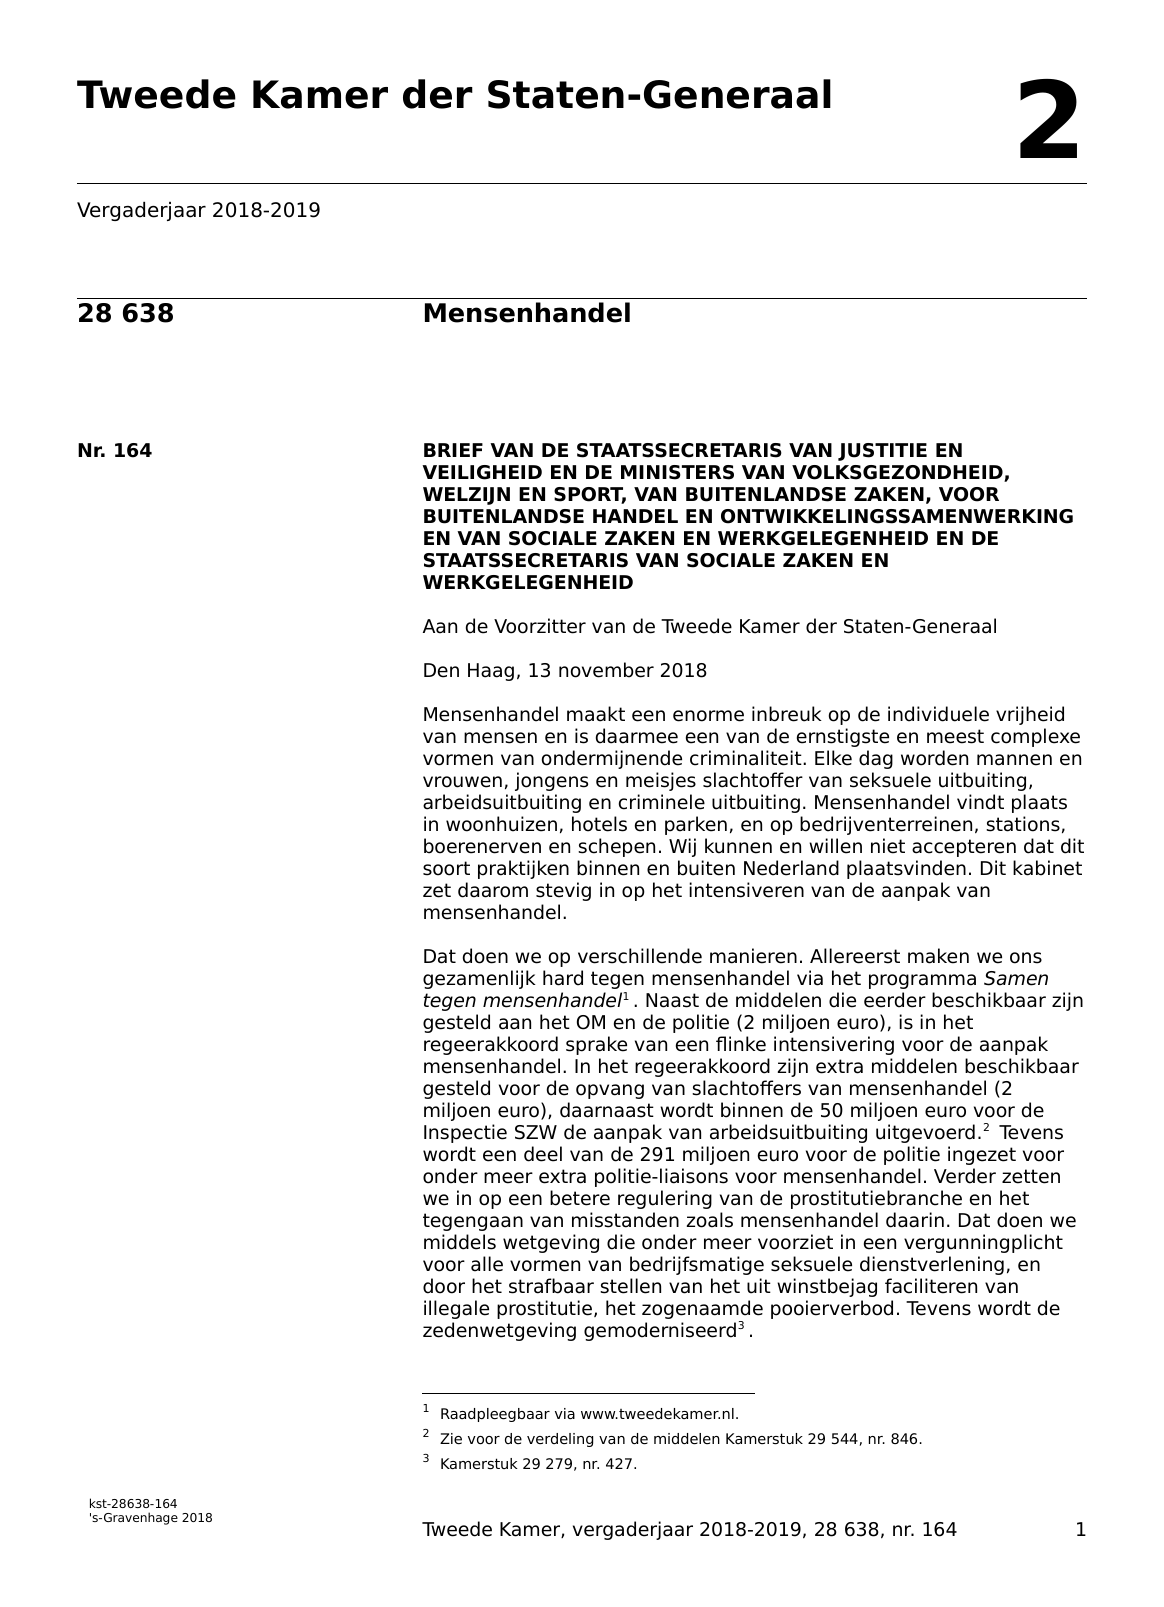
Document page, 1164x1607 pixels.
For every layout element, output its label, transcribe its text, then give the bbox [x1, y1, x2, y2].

text Aan de Voorzitter van de Tweede Kamer der Staten-Generaal [422, 616, 1087, 638]
text Mensenhandel maakt een enorme inbreuk op de individuele vrijheid van mensen en is daarmee een van de ernstigste en meest complexe vormen van ondermijnende criminaliteit. Elke dag worden mannen en vrouwen, jongens en meisjes slachtoffer van seksuele uitbuiting, arbeidsuitbuiting en criminele uitbuiting. Mensenhandel vindt plaats in woonhuizen, hotels en parken, en op bedrijventerreinen, stations, boerenerven en schepen. Wij kunnen en willen niet accepteren dat dit soort praktijken binnen en buiten Nederland plaatsvinden. Dit kabinet zet daarom stevig in op het intensiveren van de aanpak van mensenhandel. [422, 704, 1087, 924]
text Zie voor de verdeling van de middelen Kamerstuk 29 544, nr. 846. [422, 1427, 1087, 1449]
text Den Haag, 13 november 2018 [422, 660, 1087, 682]
table_header Tweede Kamer der Staten-Generaal [77, 59, 886, 183]
table_cell Vergaderjaar 2018-2019 [77, 184, 1087, 298]
table_header 2 [886, 59, 1087, 183]
text 's-Gravenhage 2018 [88, 1511, 323, 1525]
text Dat doen we op verschillende manieren. Allereerst maken we ons gezamenlijk hard tegen mensenhandel via het programma Samen tegen mensenhandel. Naast de middelen die eerder beschikbaar zijn gesteld aan het OM en de politie (2 miljoen euro), is in het regeerakkoord sprake van een flinke intensivering voor de aanpak mensenhandel. In het regeerakkoord zijn extra middelen beschikbaar gesteld voor de opvang van slachtoffers van mensenhandel (2 miljoen euro), daarnaast wordt binnen de 50 miljoen euro voor de Inspectie SZW de aanpak van arbeidsuitbuiting uitgevoerd. Tevens wordt een deel van de 291 miljoen euro voor de politie ingezet voor onder meer extra politie-liaisons voor mensenhandel. Verder zetten we in op een betere regulering van de prostitutiebranche en het tegengaan van misstanden zoals mensenhandel daarin. Dat doen we middels wetgeving die onder meer voorziet in een vergunningplicht voor alle vormen van bedrijfsmatige seksuele dienstverlening, en door het strafbaar stellen van het uit winstbejag faciliteren van illegale prostitutie, het zogenaamde pooierverbod. Tevens wordt de zedenwetgeving gemoderniseerd. [422, 946, 1087, 1342]
subtitle Nr. 164 BRIEF VAN DE STAATSSECRETARIS VAN JUSTITIE EN VEILIGHEID EN DE MINISTERS VAN VOLKSGEZONDHEID, WELZIJN EN SPORT, VAN BUITENLANDSE ZAKEN, VOOR BUITENLANDSE HANDEL EN ONTWIKKELINGSSAMENWERKING EN VAN SOCIALE ZAKEN EN WERKGELEGENHEID EN DE STAATSSECRETARIS VAN SOCIALE ZAKEN EN WERKGELEGENHEID [77, 440, 1087, 593]
text Kamerstuk 29 279, nr. 427. [422, 1452, 1087, 1474]
subtitle 28 638 Mensenhandel [77, 299, 1087, 329]
text kst-28638-164 [88, 1497, 323, 1511]
text Raadpleegbaar via www.tweedekamer.nl. [422, 1402, 1087, 1424]
